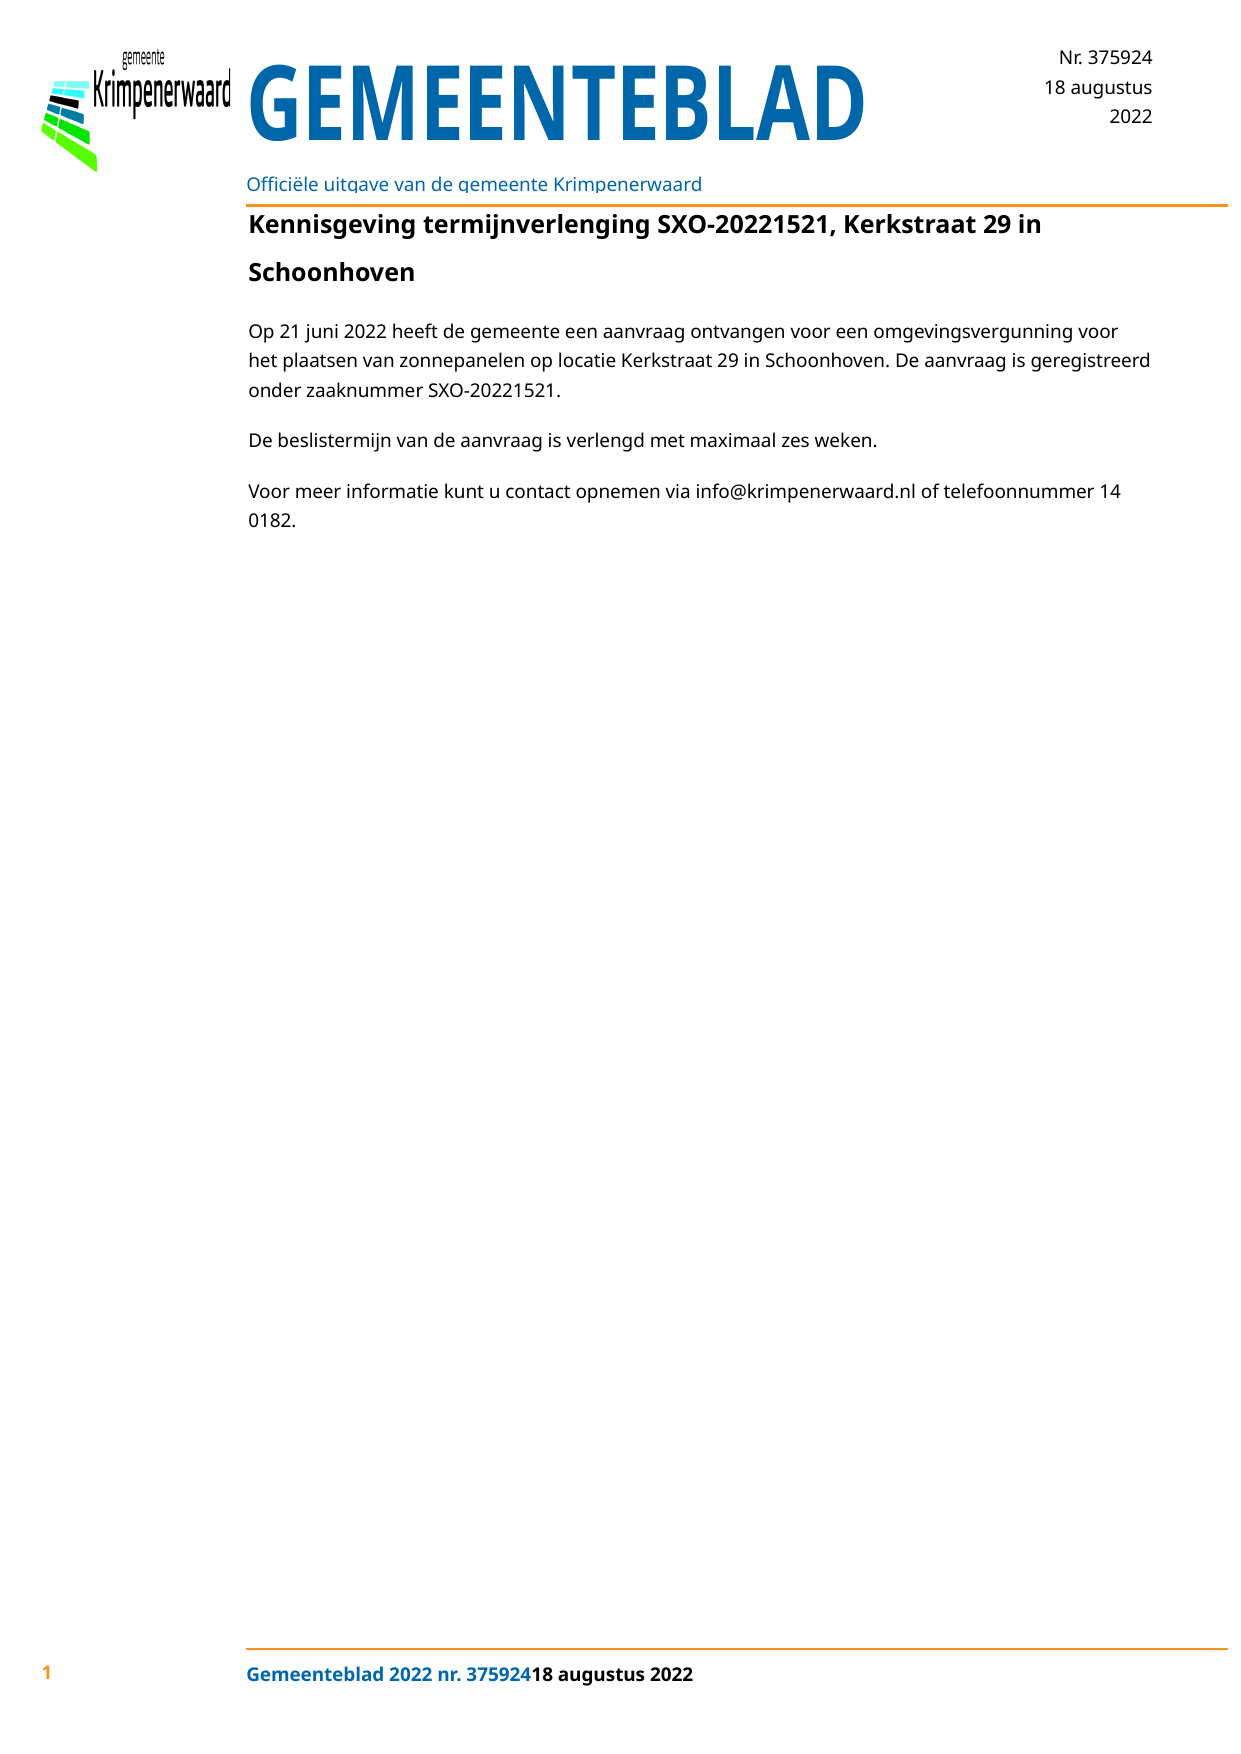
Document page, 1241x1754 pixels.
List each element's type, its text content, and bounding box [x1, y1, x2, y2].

text De beslistermijn van de aanvraag is verlengd met maximaal zes weken. [248, 427, 1152, 453]
text Voor meer informatie kunt u contact opnemen via info@krimpenerwaard.nl of telefoonnummer 14 0182. [248, 478, 1152, 533]
picture [41, 47, 231, 172]
text Op 21 juni 2022 heeft de gemeente een aanvraag ontvangen voor een omgevingsvergunning voor het plaatsen van zonnepanelen op locatie Kerkstraat 29 in Schoonhoven. De aanvraag is geregistreerd onder zaaknummer SXO-20221521. [248, 318, 1152, 403]
text Kennisgeving termijnverlenging SXO-20221521, Kerkstraat 29 in Schoonhoven [248, 207, 1152, 288]
